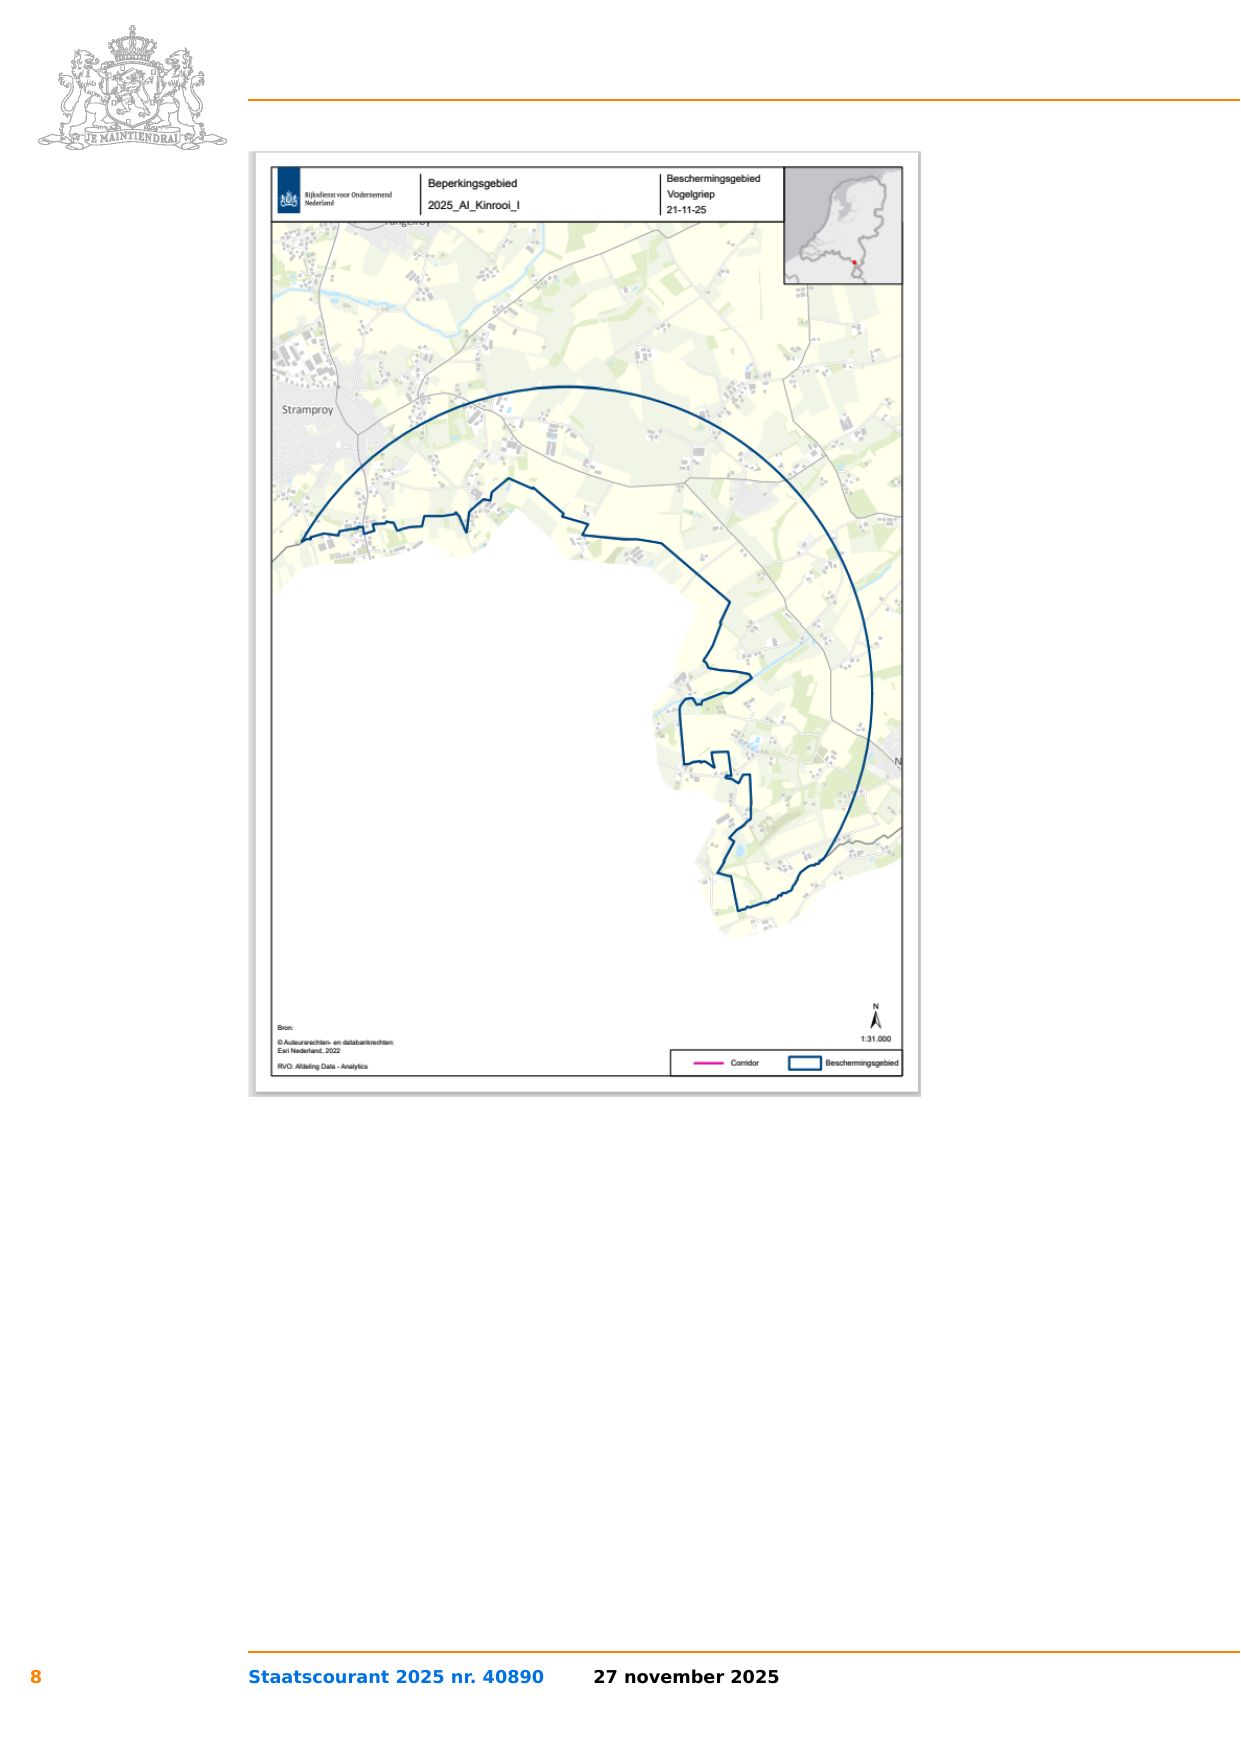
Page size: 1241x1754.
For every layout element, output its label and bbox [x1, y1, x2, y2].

picture [38, 25, 227, 150]
picture [248, 151, 922, 1097]
